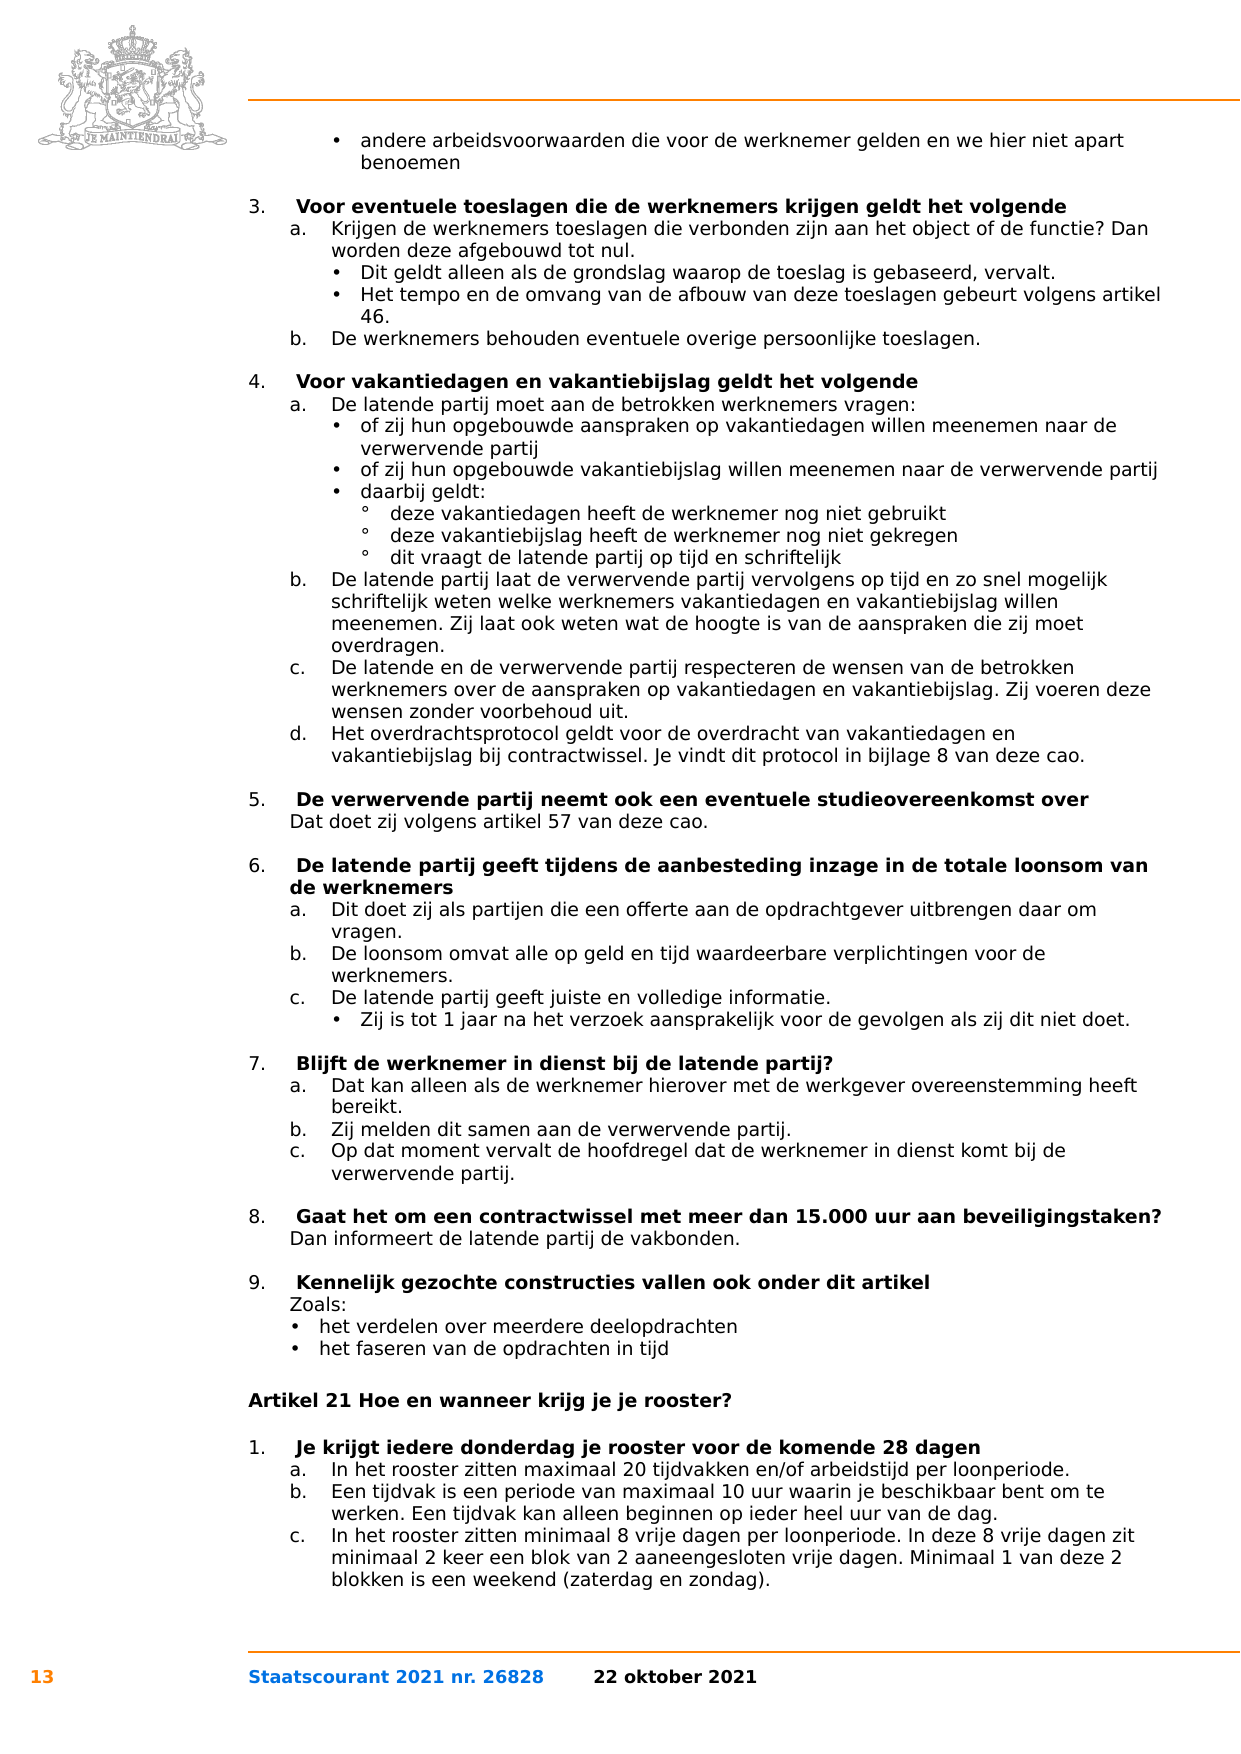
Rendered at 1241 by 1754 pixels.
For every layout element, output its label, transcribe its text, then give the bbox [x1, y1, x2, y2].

text a. De latende partij moet aan de betrokken werknemers vragen: [289, 393, 1163, 415]
text c. In het rooster zitten minimaal 8 vrije dagen per loonperiode. In deze 8 vrije dagen zit minimaal 2 keer een blok van 2 aaneengesloten vrije dagen. Minimaal 1 van deze 2 blokken is een weekend (zaterdag en zondag). [289, 1525, 1163, 1591]
text a. Dat kan alleen als de werknemer hierover met de werkgever overeenstemming heeft bereikt. [289, 1074, 1163, 1118]
text Dat doet zij volgens artikel 57 van deze cao. [289, 811, 1163, 833]
text d. Het overdrachtsprotocol geldt voor de overdracht van vakantiedagen en vakantiebijslag bij contractwissel. Je vindt dit protocol in bijlage 8 van deze cao. [289, 723, 1163, 767]
text • het faseren van de opdrachten in tijd [289, 1338, 1163, 1360]
text • Het tempo en de omvang van de afbouw van deze toeslagen gebeurt volgens artikel 46. [331, 284, 1163, 328]
text 7. Blijft de werknemer in dienst bij de latende partij? [248, 1052, 1163, 1074]
text 4. Voor vakantiedagen en vakantiebijslag geldt het volgende [248, 371, 1163, 393]
text 3. Voor eventuele toeslagen die de werknemers krijgen geldt het volgende [248, 196, 1163, 218]
subtitle Artikel 21 Hoe en wanneer krijg je je rooster? [248, 1390, 1163, 1412]
text ° deze vakantiedagen heeft de werknemer nog niet gebruikt [360, 503, 1163, 525]
text b. De werknemers behouden eventuele overige persoonlijke toeslagen. [289, 328, 1163, 349]
text 9. Kennelijk gezochte constructies vallen ook onder dit artikel [248, 1272, 1163, 1294]
text • daarbij geldt: [331, 481, 1163, 503]
text a. In het rooster zitten maximaal 20 tijdvakken en/of arbeidstijd per loonperiode. [289, 1459, 1163, 1481]
text • of zij hun opgebouwde aanspraken op vakantiedagen willen meenemen naar de verwervende partij [331, 415, 1163, 459]
picture [38, 25, 227, 150]
text c. De latende partij geeft juiste en volledige informatie. [289, 987, 1163, 1009]
text 5. De verwervende partij neemt ook een eventuele studieovereenkomst over [248, 789, 1163, 811]
text • of zij hun opgebouwde vakantiebijslag willen meenemen naar de verwervende partij [331, 459, 1163, 481]
text b. De loonsom omvat alle op geld en tijd waardeerbare verplichtingen voor de werknemers. [289, 943, 1163, 987]
text b. De latende partij laat de verwervende partij vervolgens op tijd en zo snel mogelijk schriftelijk weten welke werknemers vakantiedagen en vakantiebijslag willen meenemen. Zij laat ook weten wat de hoogte is van de aanspraken die zij moet overdragen. [289, 569, 1163, 657]
text • Zij is tot 1 jaar na het verzoek aansprakelijk voor de gevolgen als zij dit niet doet. [331, 1009, 1163, 1031]
text • andere arbeidsvoorwaarden die voor de werknemer gelden en we hier niet apart benoemen [331, 130, 1163, 174]
text b. Een tijdvak is een periode van maximaal 10 uur waarin je beschikbaar bent om te werken. Een tijdvak kan alleen beginnen op ieder heel uur van de dag. [289, 1481, 1163, 1525]
text Zoals: [289, 1294, 1163, 1316]
text ° deze vakantiebijslag heeft de werknemer nog niet gekregen [360, 525, 1163, 547]
text 1. Je krijgt iedere donderdag je rooster voor de komende 28 dagen [248, 1437, 1163, 1459]
text Dan informeert de latende partij de vakbonden. [289, 1228, 1163, 1250]
text • het verdelen over meerdere deelopdrachten [289, 1316, 1163, 1338]
text 8. Gaat het om een contractwissel met meer dan 15.000 uur aan beveiligingstaken? [248, 1206, 1163, 1228]
text a. Dit doet zij als partijen die een offerte aan de opdrachtgever uitbrengen daar om vragen. [289, 899, 1163, 943]
text • Dit geldt alleen als de grondslag waarop de toeslag is gebaseerd, vervalt. [331, 262, 1163, 284]
text c. Op dat moment vervalt de hoofdregel dat de werknemer in dienst komt bij de verwervende partij. [289, 1140, 1163, 1184]
text a. Krijgen de werknemers toeslagen die verbonden zijn aan het object of de functie? Dan worden deze afgebouwd tot nul. [289, 218, 1163, 262]
text 6. De latende partij geeft tijdens de aanbesteding inzage in de totale loonsom van de werknemers [248, 855, 1163, 899]
text ° dit vraagt de latende partij op tijd en schriftelijk [360, 547, 1163, 569]
text c. De latende en de verwervende partij respecteren de wensen van de betrokken werknemers over de aanspraken op vakantiedagen en vakantiebijslag. Zij voeren deze wensen zonder voorbehoud uit. [289, 657, 1163, 723]
text b. Zij melden dit samen aan de verwervende partij. [289, 1118, 1163, 1140]
